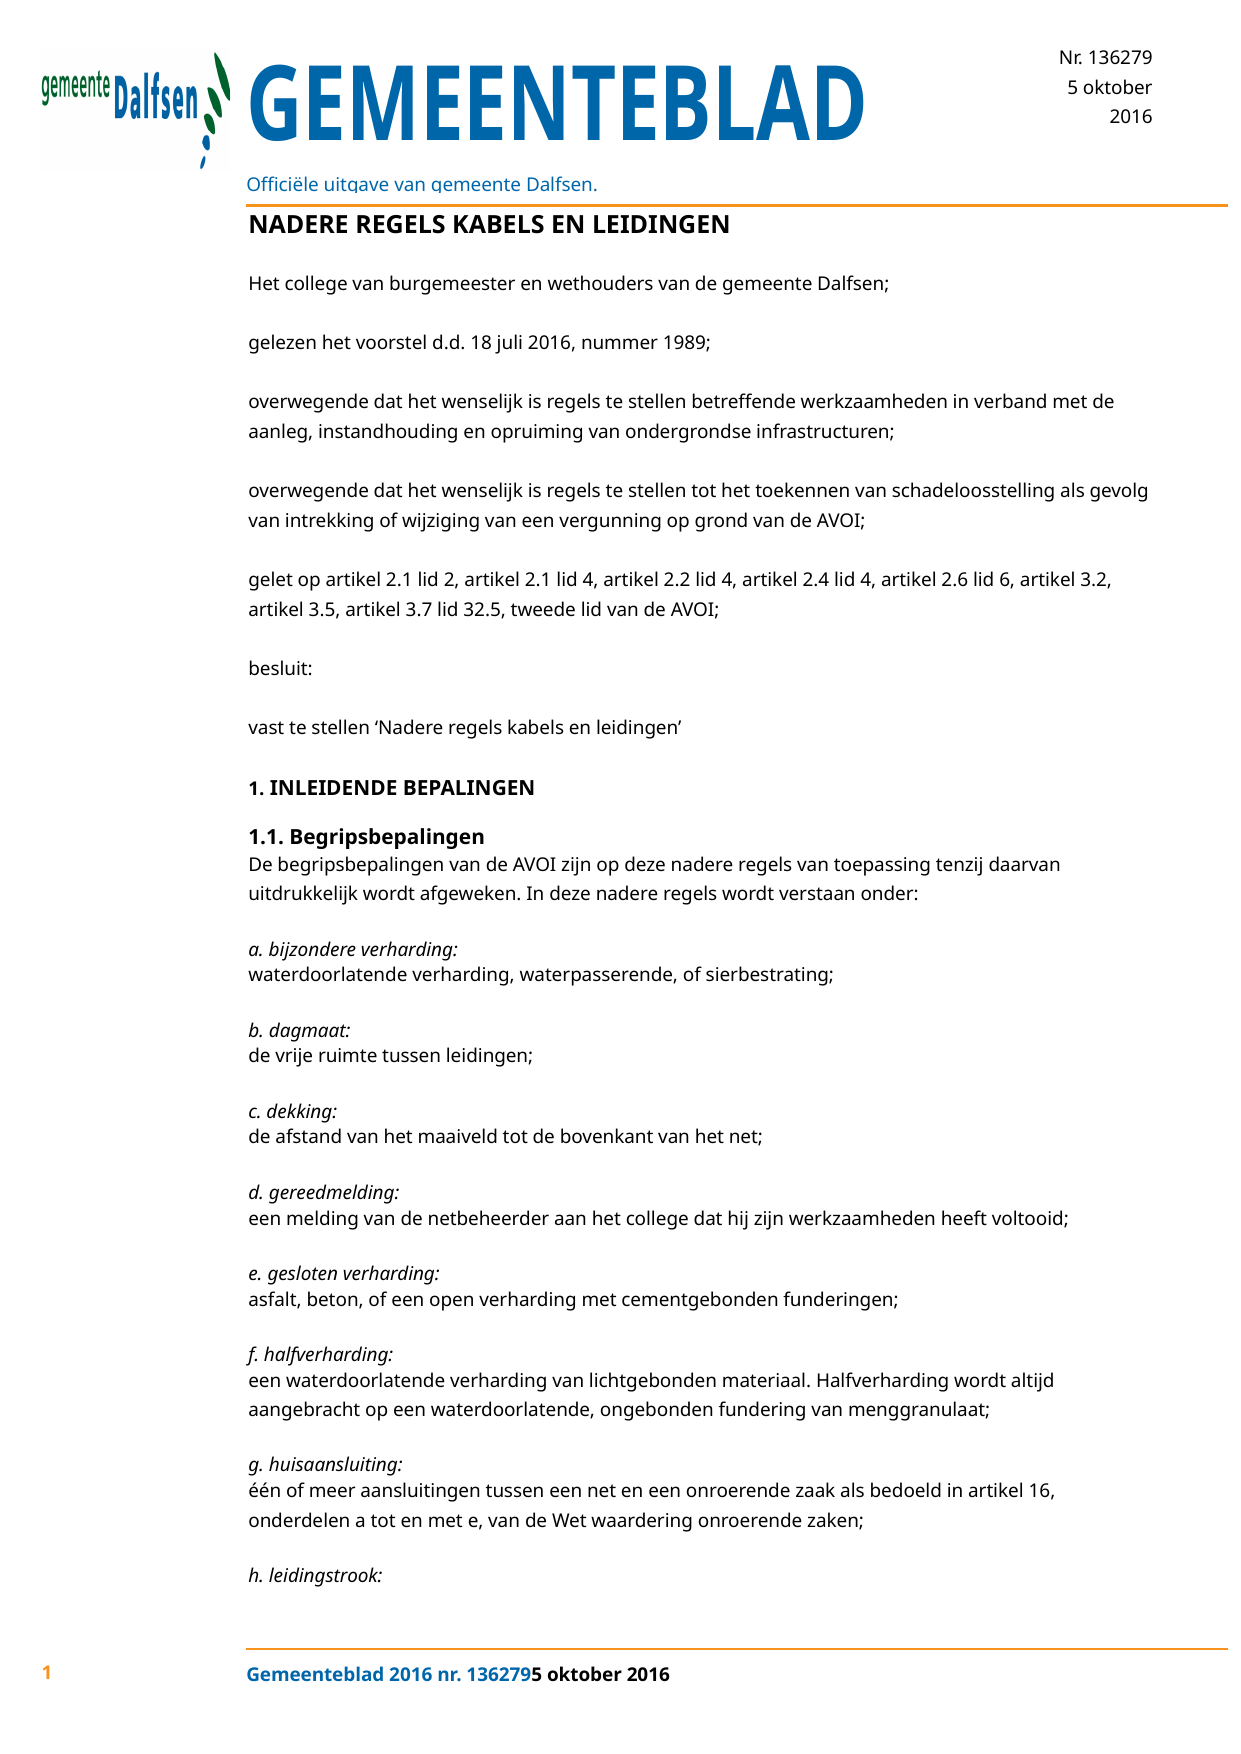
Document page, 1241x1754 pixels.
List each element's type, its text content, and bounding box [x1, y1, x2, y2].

text de vrije ruimte tussen leidingen; [248, 1043, 1152, 1068]
text asfalt, beton, of een open verharding met cementgebonden funderingen; [248, 1286, 1152, 1311]
text de afstand van het maaiveld tot de bovenkant van het net; [248, 1124, 1152, 1149]
text d. gereedmelding: [248, 1179, 1152, 1205]
text 1. INLEIDENDE BEPALINGEN [248, 773, 1152, 802]
text één of meer aansluitingen tussen een net en een onroerende zaak als bedoeld in artikel 16, onderdelen a tot en met e, van de Wet waardering onroerende zaken; [248, 1477, 1152, 1533]
text vast te stellen ‘Nadere regels kabels en leidingen’ [248, 714, 1152, 740]
text Het college van burgemeester en wethouders van de gemeente Dalfsen; [248, 270, 1152, 296]
text NADERE REGELS KABELS EN LEIDINGEN [248, 207, 1152, 241]
text waterdoorlatende verharding, waterpasserende, of sierbestrating; [248, 962, 1152, 987]
text gelet op artikel 2.1 lid 2, artikel 2.1 lid 4, artikel 2.2 lid 4, artikel 2.4 lid 4, artikel 2.6 lid 6, artikel 3.2, artikel 3.5, artikel 3.7 lid 32.5, tweede lid van de AVOI; [248, 566, 1152, 621]
text besluit: [248, 655, 1152, 681]
text c. dekking: [248, 1098, 1152, 1124]
text overwegende dat het wenselijk is regels te stellen tot het toekennen van schadeloosstelling als gevolg van intrekking of wijziging van een vergunning op grond van de AVOI; [248, 477, 1152, 533]
text De begripsbepalingen van de AVOI zijn op deze nadere regels van toepassing tenzij daarvan uitdrukkelijk wordt afgeweken. In deze nadere regels wordt verstaan onder: [248, 851, 1152, 906]
text een melding van de netbeheerder aan het college dat hij zijn werkzaamheden heeft voltooid; [248, 1205, 1152, 1230]
text 1.1. Begripsbepalingen [248, 822, 1152, 851]
text b. dagmaat: [248, 1017, 1152, 1043]
text gelezen het voorstel d.d. 18 juli 2016, nummer 1989; [248, 329, 1152, 355]
text e. gesloten verharding: [248, 1260, 1152, 1286]
picture [41, 47, 231, 172]
text f. halfverharding: [248, 1341, 1152, 1367]
text g. huisaansluiting: [248, 1452, 1152, 1477]
text overwegende dat het wenselijk is regels te stellen betreffende werkzaamheden in verband met de aanleg, instandhouding en opruiming van ondergrondse infrastructuren; [248, 389, 1152, 444]
text a. bijzondere verharding: [248, 936, 1152, 962]
text h. leidingstrook: [248, 1562, 1152, 1588]
text een waterdoorlatende verharding van lichtgebonden materiaal. Halfverharding wordt altijd aangebracht op een waterdoorlatende, ongebonden fundering van menggranulaat; [248, 1367, 1152, 1422]
